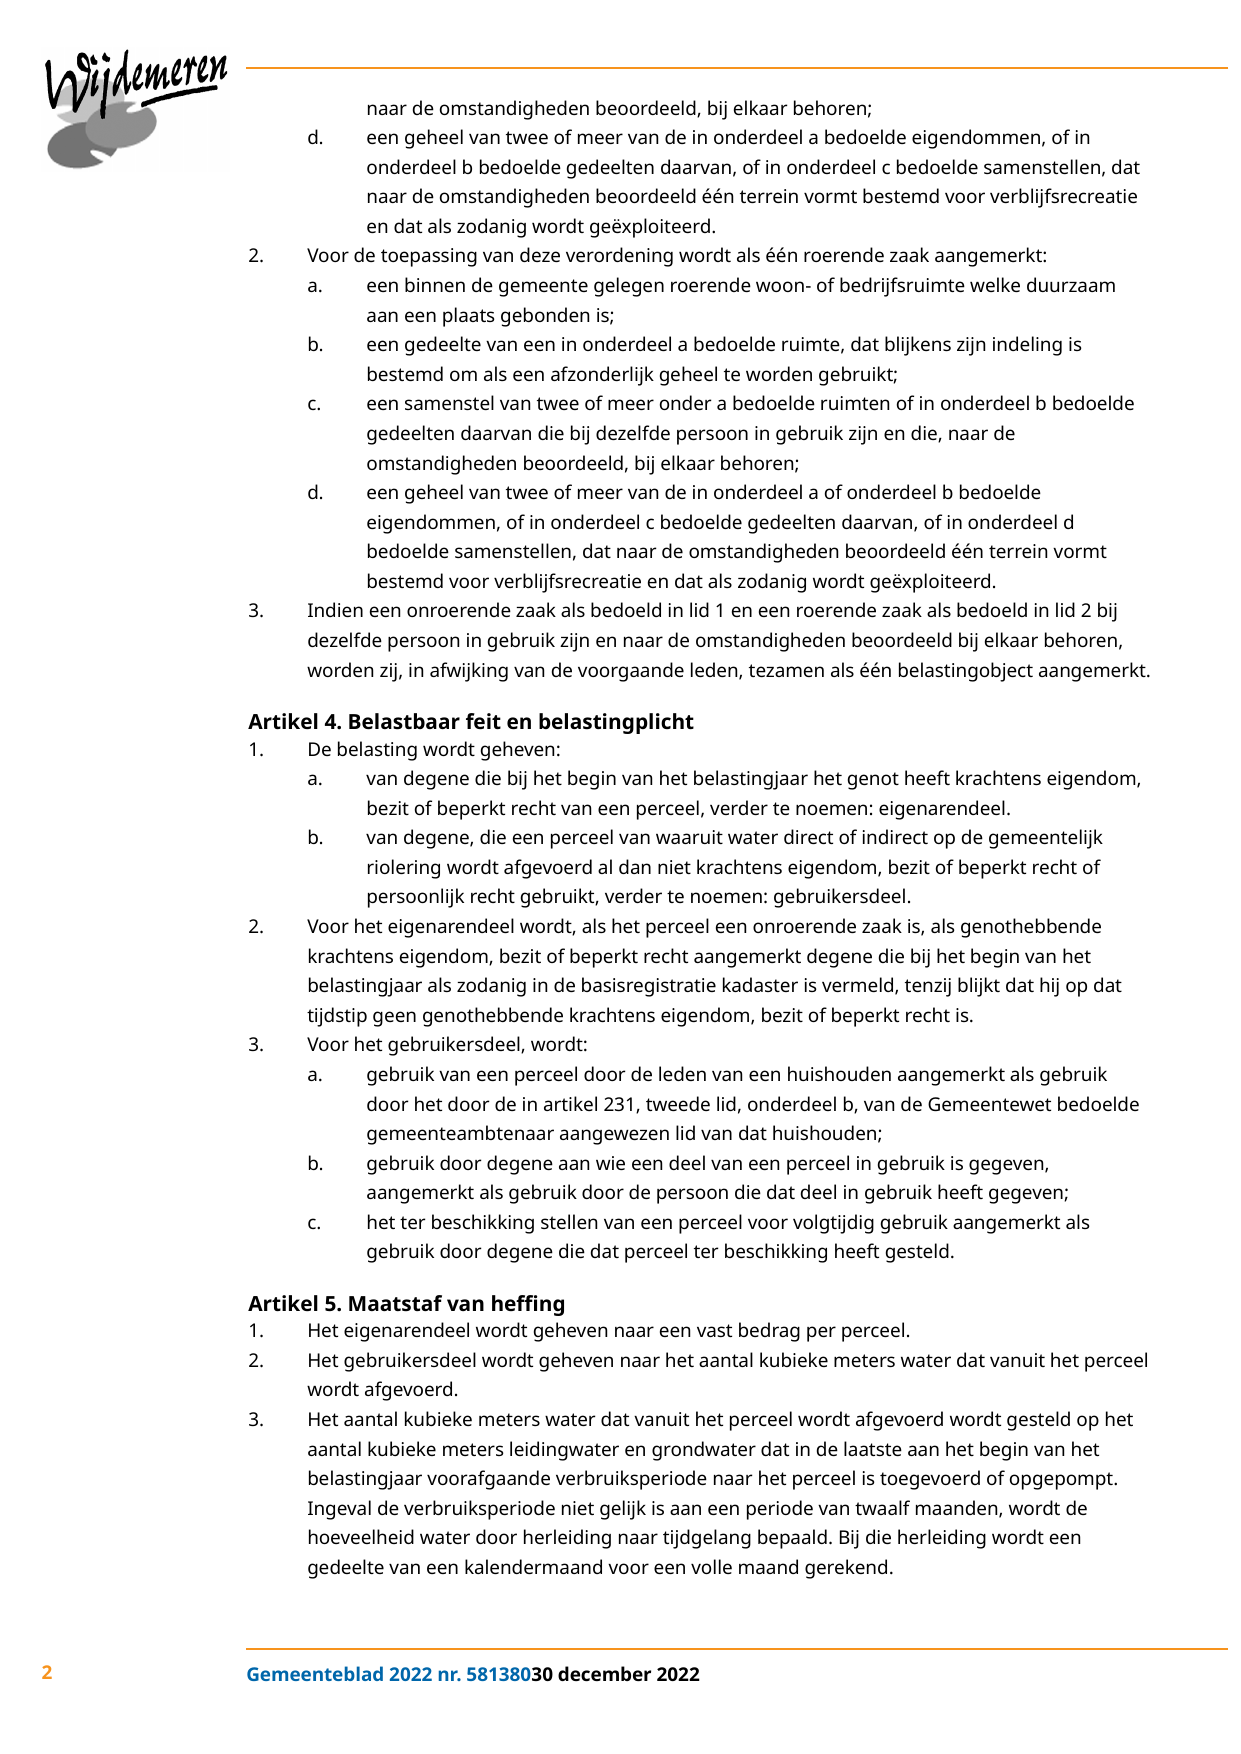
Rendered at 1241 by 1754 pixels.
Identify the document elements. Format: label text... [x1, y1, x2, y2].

list Voor de toepassing van deze verordening wordt als één roerende zaak aangemerkt: [248, 243, 1152, 268]
list Voor het eigenarendeel wordt, als het perceel een onroerende zaak is, als genothebbende krachtens eigendom, bezit of beperkt recht aangemerkt degene die bij het begin van het belastingjaar als zodanig in de basisregistratie kadaster is vermeld, tenzij blijkt dat hij op dat tijdstip geen genothebbende krachtens eigendom, bezit of beperkt recht is. [248, 913, 1152, 1028]
text Artikel 4. Belastbaar feit en belastingplicht [248, 707, 1152, 736]
list het ter beschikking stellen van een perceel voor volgtijdig gebruik aangemerkt als gebruik door degene die dat perceel ter beschikking heeft gesteld. [307, 1209, 1152, 1264]
list naar de omstandigheden beoordeeld, bij elkaar behoren; [307, 95, 1152, 121]
list Het eigenarendeel wordt geheven naar een vast bedrag per perceel. [248, 1317, 1152, 1343]
list Indien een onroerende zaak als bedoeld in lid 1 en een roerende zaak als bedoeld in lid 2 bij dezelfde persoon in gebruik zijn en naar de omstandigheden beoordeeld bij elkaar behoren, worden zij, in afwijking van de voorgaande leden, tezamen als één belastingobject aangemerkt. [248, 598, 1152, 683]
list een binnen de gemeente gelegen roerende woon- of bedrijfsruimte welke duurzaam aan een plaats gebonden is; [307, 272, 1152, 328]
list een gedeelte van een in onderdeel a bedoelde ruimte, dat blijkens zijn indeling is bestemd om als een afzonderlijk geheel te worden gebruikt; [307, 331, 1152, 387]
list Het gebruikersdeel wordt geheven naar het aantal kubieke meters water dat vanuit het perceel wordt afgevoerd. [248, 1347, 1152, 1402]
list Voor het gebruikersdeel, wordt: [248, 1032, 1152, 1057]
picture [41, 47, 231, 172]
list De belasting wordt geheven: [248, 736, 1152, 761]
list een geheel van twee of meer van de in onderdeel a of onderdeel b bedoelde eigendommen, of in onderdeel c bedoelde gedeelten daarvan, of in onderdeel d bedoelde samenstellen, dat naar de omstandigheden beoordeeld één terrein vormt bestemd voor verblijfsrecreatie en dat als zodanig wordt geëxploiteerd. [307, 479, 1152, 594]
list van degene die bij het begin van het belastingjaar het genot heeft krachtens eigendom, bezit of beperkt recht van een perceel, verder te noemen: eigenarendeel. [307, 765, 1152, 821]
list Het aantal kubieke meters water dat vanuit het perceel wordt afgevoerd wordt gesteld op het aantal kubieke meters leidingwater en grondwater dat in de laatste aan het begin van het belastingjaar voorafgaande verbruiksperiode naar het perceel is toegevoerd of opgepompt. Ingeval de verbruiksperiode niet gelijk is aan een periode van twaalf maanden, wordt de hoeveelheid water door herleiding naar tijdgelang bepaald. Bij die herleiding wordt een gedeelte van een kalendermaand voor een volle maand gerekend. [248, 1406, 1152, 1580]
list gebruik door degene aan wie een deel van een perceel in gebruik is gegeven, aangemerkt als gebruik door de persoon die dat deel in gebruik heeft gegeven; [307, 1150, 1152, 1205]
list van degene, die een perceel van waaruit water direct of indirect op de gemeentelijk riolering wordt afgevoerd al dan niet krachtens eigendom, bezit of beperkt recht of persoonlijk recht gebruikt, verder te noemen: gebruikersdeel. [307, 824, 1152, 909]
list gebruik van een perceel door de leden van een huishouden aangemerkt als gebruik door het door de in artikel 231, tweede lid, onderdeel b, van de Gemeentewet bedoelde gemeenteambtenaar aangewezen lid van dat huishouden; [307, 1061, 1152, 1146]
list een geheel van twee of meer van de in onderdeel a bedoelde eigendommen, of in onderdeel b bedoelde gedeelten daarvan, of in onderdeel c bedoelde samenstellen, dat naar de omstandigheden beoordeeld één terrein vormt bestemd voor verblijfsrecreatie en dat als zodanig wordt geëxploiteerd. [307, 124, 1152, 239]
text Artikel 5. Maatstaf van heffing [248, 1289, 1152, 1317]
list een samenstel van twee of meer onder a bedoelde ruimten of in onderdeel b bedoelde gedeelten daarvan die bij dezelfde persoon in gebruik zijn en die, naar de omstandigheden beoordeeld, bij elkaar behoren; [307, 391, 1152, 476]
